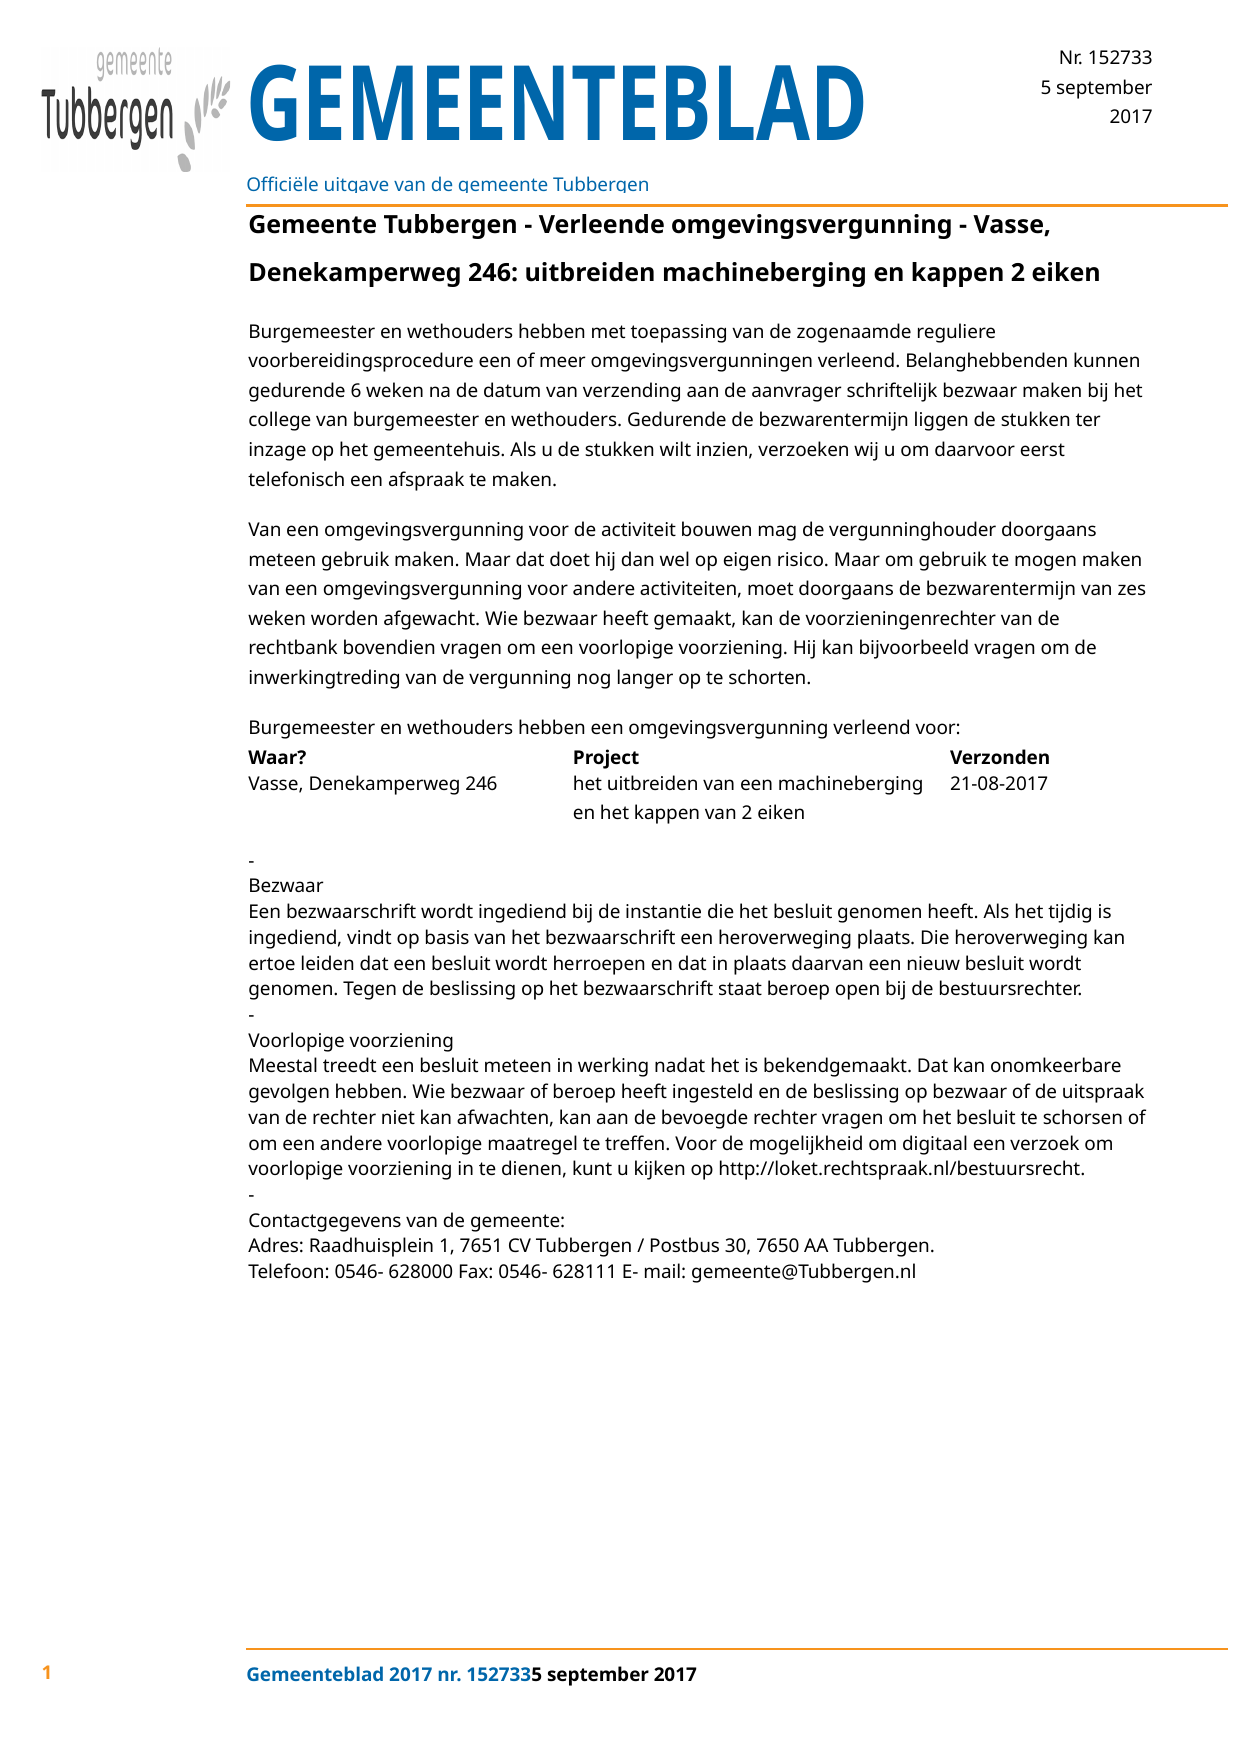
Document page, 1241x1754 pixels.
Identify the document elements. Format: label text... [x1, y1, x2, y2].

picture [41, 47, 231, 172]
table_cell Vasse, Denekamperweg 246 [248, 770, 573, 825]
text Meestal treedt een besluit meteen in werking nadat het is bekendgemaakt. Dat kan onomkeerbare gevolgen hebben. Wie bezwaar of beroep heeft ingesteld en de beslissing op bezwaar of de uitspraak van de rechter niet kan afwachten, kan aan de bevoegde rechter vragen om het besluit te schorsen of om een andere voorlopige maatregel te treffen. Voor de mogelijkheid om digitaal een verzoek om voorlopige voorziening in te dienen, kunt u kijken op http://loket.rechtspraak.nl/bestuursrecht. [248, 1053, 1152, 1181]
table_cell 21-08-2017 [950, 770, 1152, 825]
text - [248, 847, 1152, 872]
text - [248, 1181, 1152, 1207]
text Van een omgevingsvergunning voor de activiteit bouwen mag de vergunninghouder doorgaans meteen gebruik maken. Maar dat doet hij dan wel op eigen risico. Maar om gebruik te mogen maken van een omgevingsvergunning voor andere activiteiten, moet doorgaans de bezwarentermijn van zes weken worden afgewacht. Wie bezwaar heeft gemaakt, kan de voorzieningenrechter van de rechtbank bovendien vragen om een voorlopige voorziening. Hij kan bijvoorbeeld vragen om de inwerkingtreding van de vergunning nog langer op te schorten. [248, 516, 1152, 690]
text Telefoon: 0546- 628000 Fax: 0546- 628111 E- mail: gemeente@Tubbergen.nl [248, 1258, 1152, 1284]
text - [248, 1001, 1152, 1027]
text Gemeente Tubbergen - Verleende omgevingsvergunning - Vasse, Denekamperweg 246: uitbreiden machineberging en kappen 2 eiken [248, 207, 1152, 288]
text Voorlopige voorziening [248, 1027, 1152, 1053]
text Burgemeester en wethouders hebben met toepassing van de zogenaamde reguliere voorbereidingsprocedure een of meer omgevingsvergunningen verleend. Belanghebbenden kunnen gedurende 6 weken na de datum van verzending aan de aanvrager schriftelijk bezwaar maken bij het college van burgemeester en wethouders. Gedurende de bezwarentermijn liggen de stukken ter inzage op het gemeentehuis. Als u de stukken wilt inzien, verzoeken wij u om daarvoor eerst telefonisch een afspraak te maken. [248, 318, 1152, 492]
table_header Project [573, 744, 950, 770]
text Bezwaar [248, 872, 1152, 898]
table_cell het uitbreiden van een machineberging en het kappen van 2 eiken [573, 770, 950, 825]
text Contactgegevens van de gemeente: [248, 1207, 1152, 1233]
text Adres: Raadhuisplein 1, 7651 CV Tubbergen / Postbus 30, 7650 AA Tubbergen. [248, 1233, 1152, 1258]
text Burgemeester en wethouders hebben een omgevingsvergunning verleend voor: [248, 714, 1152, 740]
table_header Waar? [248, 744, 573, 770]
text Een bezwaarschrift wordt ingediend bij de instantie die het besluit genomen heeft. Als het tijdig is ingediend, vindt op basis van het bezwaarschrift een heroverweging plaats. Die heroverweging kan ertoe leiden dat een besluit wordt herroepen en dat in plaats daarvan een nieuw besluit wordt genomen. Tegen de beslissing op het bezwaarschrift staat beroep open bij de bestuursrechter. [248, 898, 1152, 1001]
table_header Verzonden [950, 744, 1152, 770]
